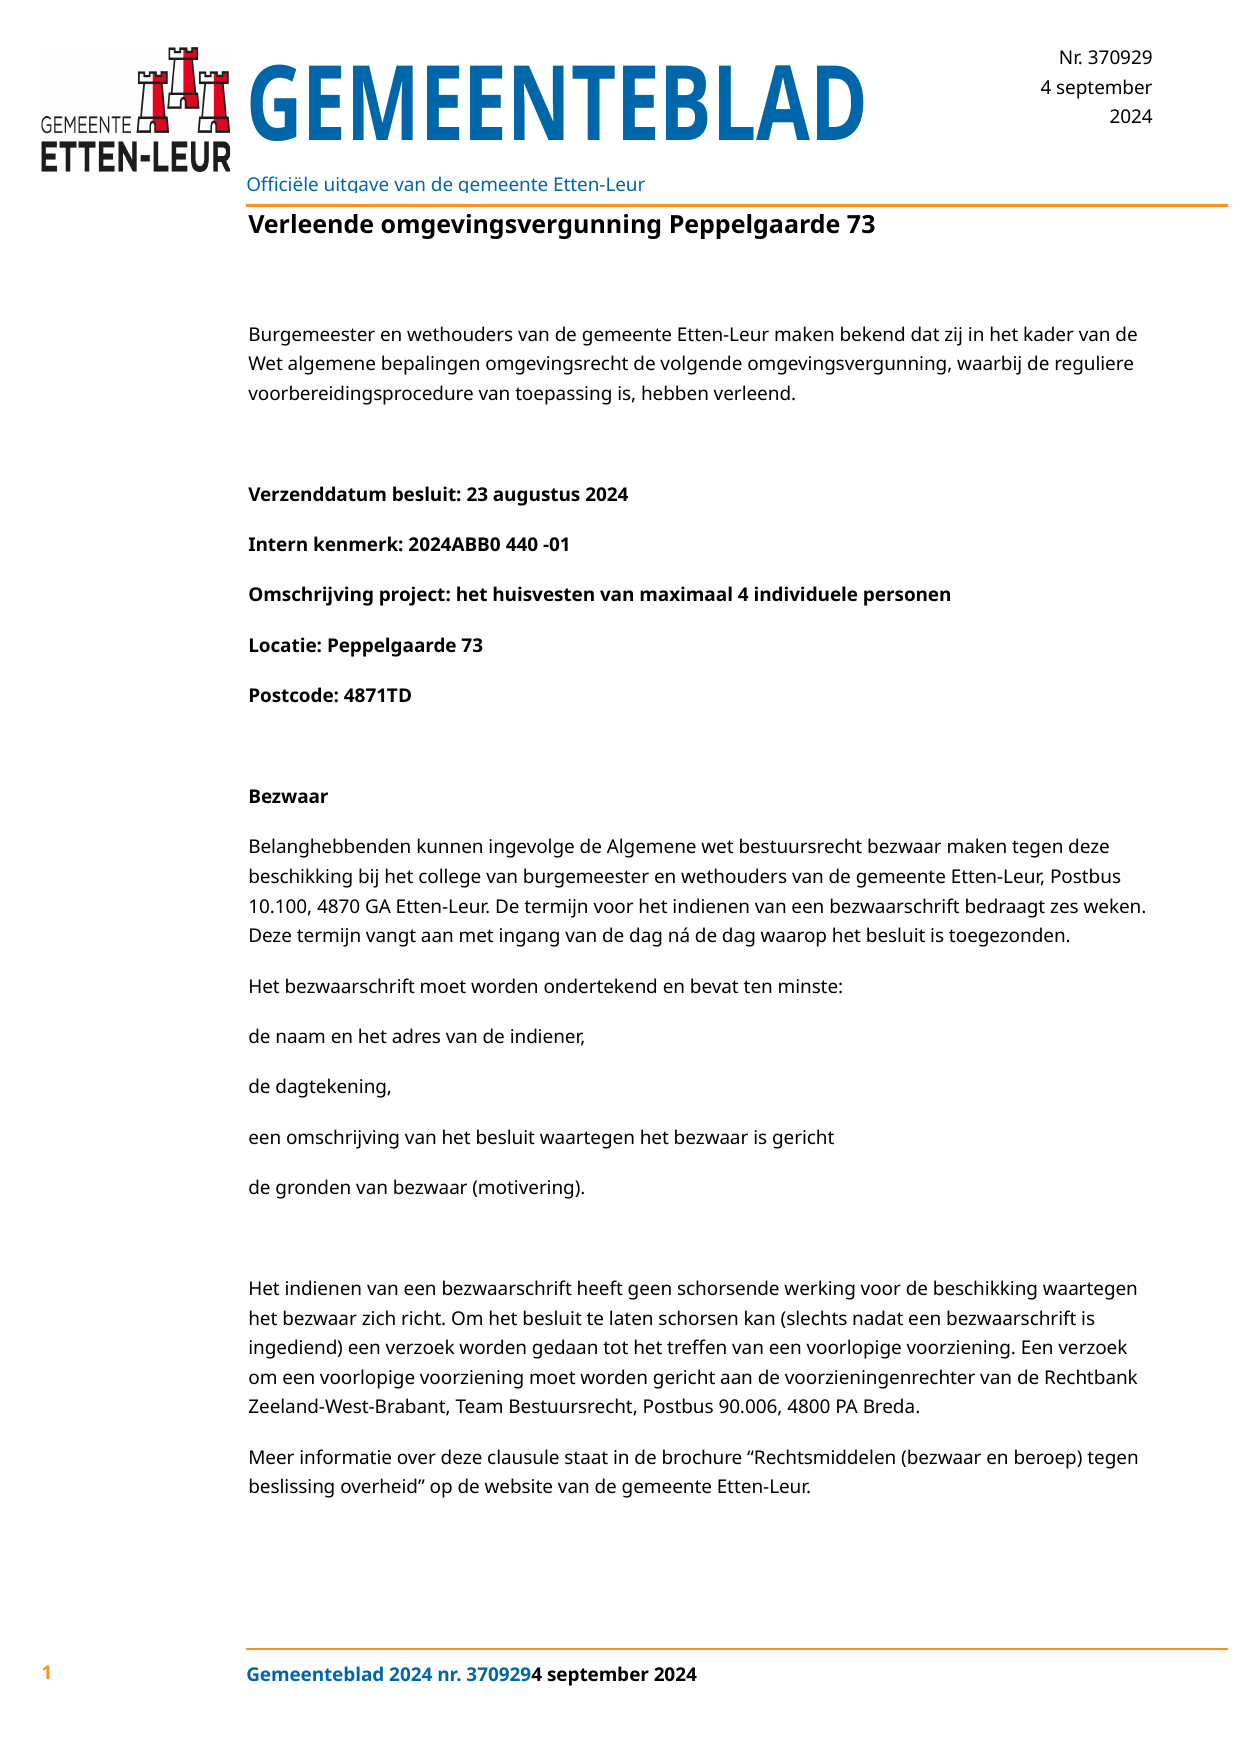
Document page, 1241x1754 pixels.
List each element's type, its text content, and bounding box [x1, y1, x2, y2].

text Bezwaar [248, 783, 1152, 809]
text Het bezwaarschrift moet worden ondertekend en bevat ten minste: [248, 973, 1152, 998]
text Het indienen van een bezwaarschrift heeft geen schorsende werking voor de beschikking waartegen het bezwaar zich richt. Om het besluit te laten schorsen kan (slechts nadat een bezwaarschrift is ingediend) een verzoek worden gedaan tot het treffen van een voorlopige voorziening. Een verzoek om een voorlopige voorziening moet worden gericht aan de voorzieningenrechter van de Rechtbank Zeeland-West-Brabant, Team Bestuursrecht, Postbus 90.006, 4800 PA Breda. [248, 1275, 1152, 1419]
text Belanghebbenden kunnen ingevolge de Algemene wet bestuursrecht bezwaar maken tegen deze beschikking bij het college van burgemeester en wethouders van de gemeente Etten-Leur, Postbus 10.100, 4870 GA Etten-Leur. De termijn voor het indienen van een bezwaarschrift bedraagt zes weken. Deze termijn vangt aan met ingang van de dag ná de dag waarop het besluit is toegezonden. [248, 834, 1152, 948]
text Verleende omgevingsvergunning Peppelgaarde 73 [248, 207, 1152, 241]
text Burgemeester en wethouders van de gemeente Etten-Leur maken bekend dat zij in het kader van de Wet algemene bepalingen omgevingsrecht de volgende omgevingsvergunning, waarbij de reguliere voorbereidingsprocedure van toepassing is, hebben verleend. [248, 321, 1152, 406]
text Intern kenmerk: 2024ABB0 440 -01 [248, 531, 1152, 557]
text Omschrijving project: het huisvesten van maximaal 4 individuele personen [248, 582, 1152, 607]
text Locatie: Peppelgaarde 73 [248, 632, 1152, 658]
text Meer informatie over deze clausule staat in de brochure “Rechtsmiddelen (bezwaar en beroep) tegen beslissing overheid” op de website van de gemeente Etten-Leur. [248, 1444, 1152, 1499]
text de naam en het adres van de indiener, [248, 1023, 1152, 1049]
text Verzenddatum besluit: 23 augustus 2024 [248, 481, 1152, 506]
text een omschrijving van het besluit waartegen het bezwaar is gericht [248, 1124, 1152, 1150]
text de dagtekening, [248, 1074, 1152, 1099]
text Postcode: 4871TD [248, 682, 1152, 708]
picture [41, 47, 231, 172]
text de gronden van bezwaar (motivering). [248, 1174, 1152, 1200]
